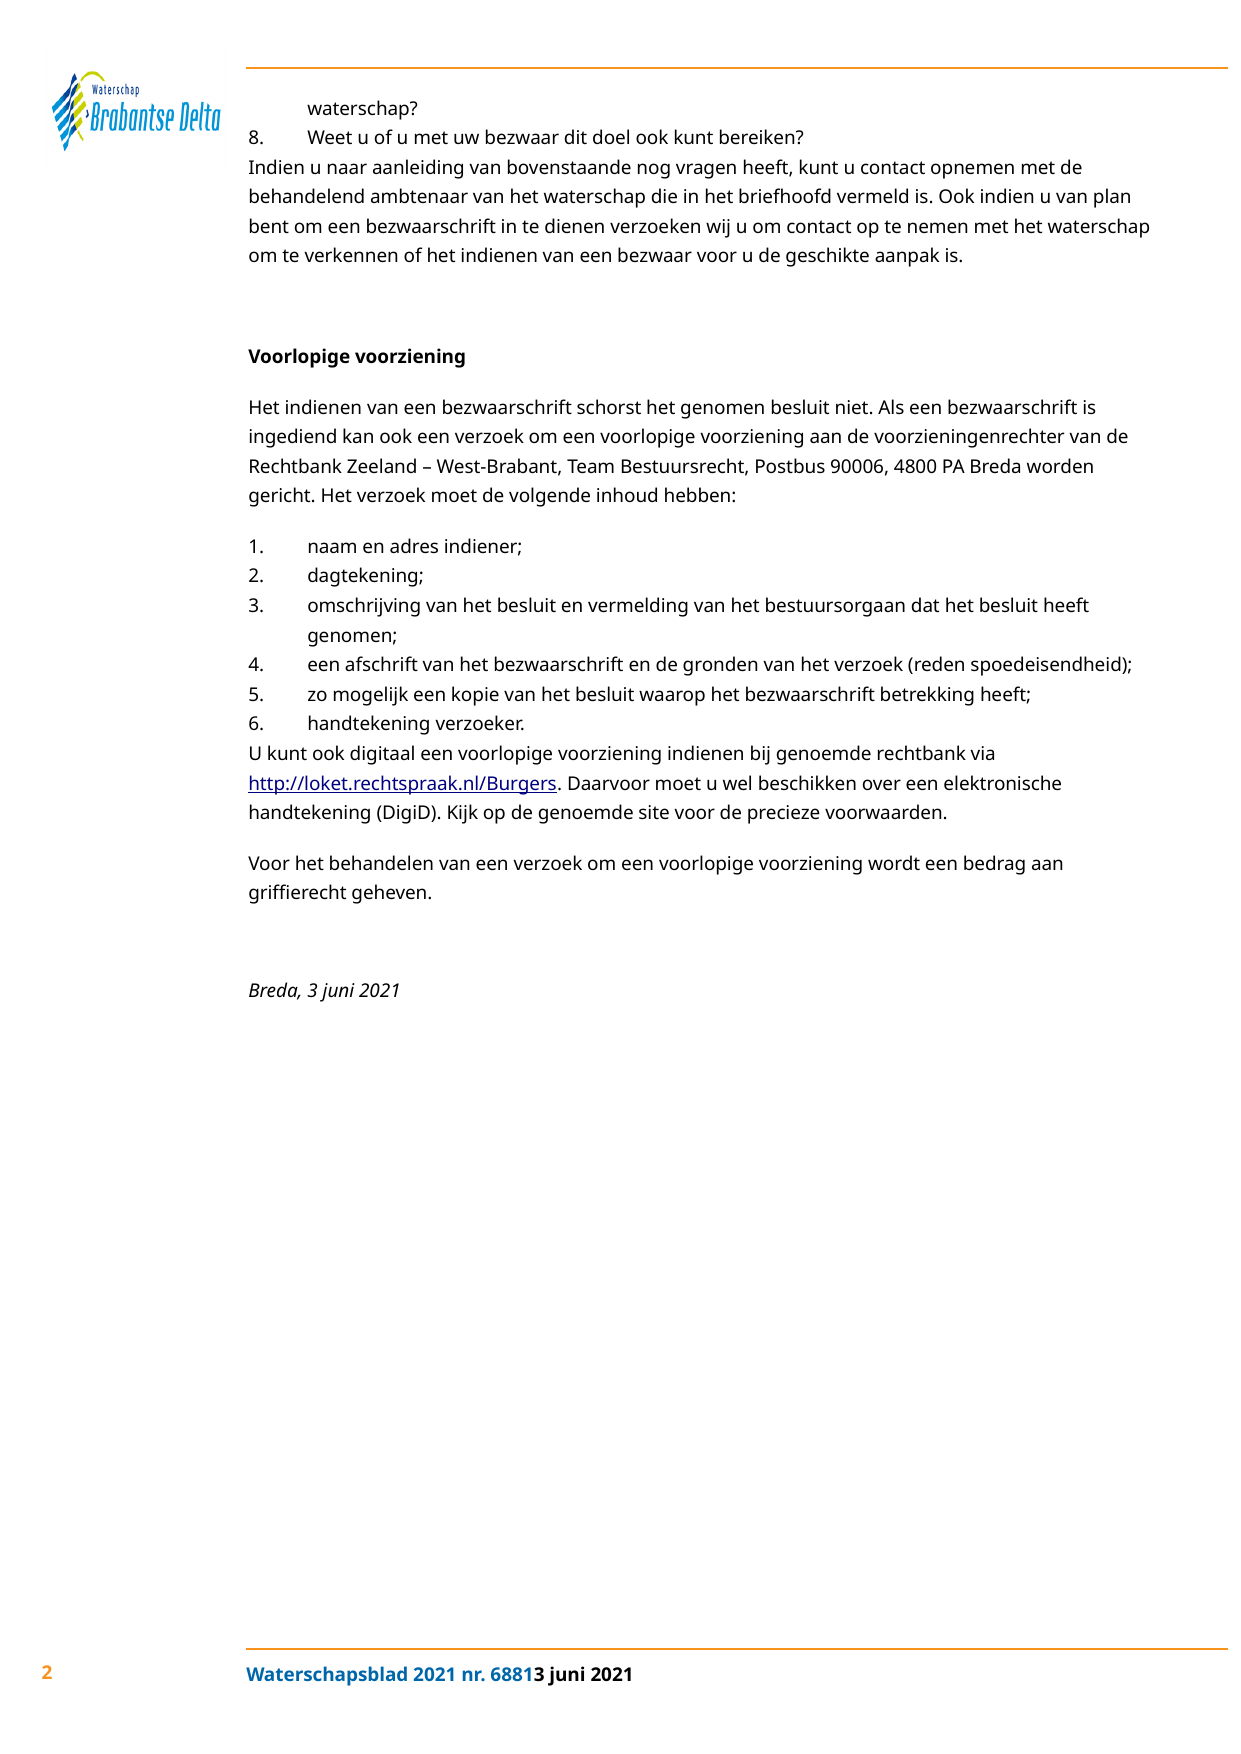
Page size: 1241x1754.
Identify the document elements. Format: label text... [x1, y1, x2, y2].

text Voorlopige voorziening [248, 343, 1152, 369]
picture [41, 47, 231, 172]
text Voor het behandelen van een verzoek om een voorlopige voorziening wordt een bedrag aan griffierecht geheven. [248, 850, 1152, 905]
text Het indienen van een bezwaarschrift schorst het genomen besluit niet. Als een bezwaarschrift is ingediend kan ook een verzoek om een voorlopige voorziening aan de voorzieningenrechter van de Rechtbank Zeeland – West-Brabant, Team Bestuursrecht, Postbus 90006, 4800 PA Breda worden gericht. Het verzoek moet de volgende inhoud hebben: [248, 394, 1152, 508]
list dagtekening; [248, 563, 1152, 588]
list een afschrift van het bezwaarschrift en de gronden van het verzoek (reden spoedeisendheid); [248, 651, 1152, 677]
list omschrijving van het besluit en vermelding van het bestuursorgaan dat het besluit heeft genomen; [248, 592, 1152, 648]
list waterschap? [248, 95, 1152, 121]
text Breda, 3 juni 2021 [248, 978, 1152, 1003]
list zo mogelijk een kopie van het besluit waarop het bezwaarschrift betrekking heeft; [248, 681, 1152, 707]
list handtekening verzoeker. [248, 711, 1152, 736]
text Indien u naar aanleiding van bovenstaande nog vragen heeft, kunt u contact opnemen met de behandelend ambtenaar van het waterschap die in het briefhoofd vermeld is. Ook indien u van plan bent om een bezwaarschrift in te dienen verzoeken wij u om contact op te nemen met het waterschap om te verkennen of het indienen van een bezwaar voor u de geschikte aanpak is. [248, 154, 1152, 268]
text U kunt ook digitaal een voorlopige voorziening indienen bij genoemde rechtbank via http://loket.rechtspraak.nl/Burgers. Daarvoor moet u wel beschikken over een elektronische handtekening (DigiD). Kijk op de genoemde site voor de precieze voorwaarden. [248, 740, 1152, 825]
list Weet u of u met uw bezwaar dit doel ook kunt bereiken? [248, 124, 1152, 150]
list naam en adres indiener; [248, 533, 1152, 559]
